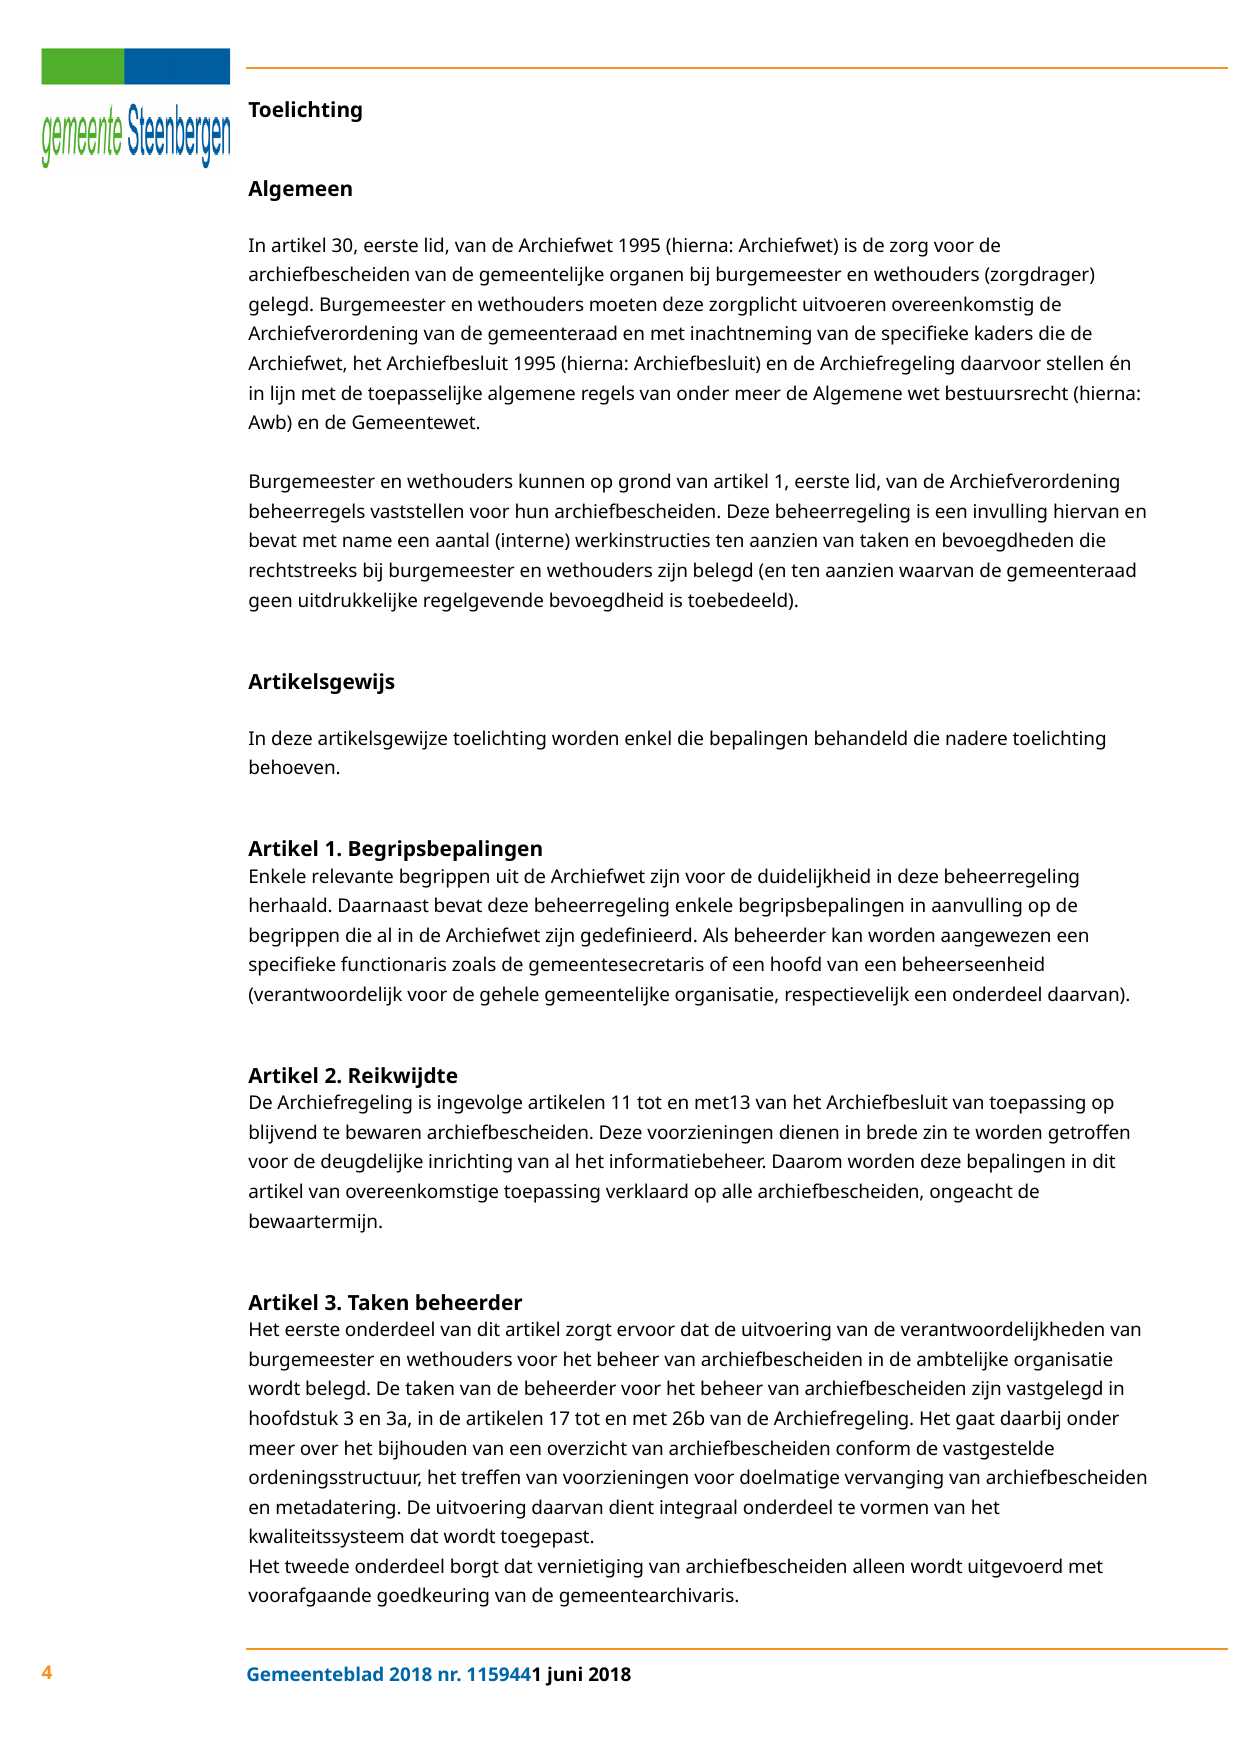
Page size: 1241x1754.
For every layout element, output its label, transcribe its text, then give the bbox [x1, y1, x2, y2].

text Enkele relevante begrippen uit de Archiefwet zijn voor de duidelijkheid in deze beheerregeling herhaald. Daarnaast bevat deze beheerregeling enkele begripsbepalingen in aanvulling op de begrippen die al in de Archiefwet zijn gedefinieerd. Als beheerder kan worden aangewezen een specifieke functionaris zoals de gemeentesecretaris of een hoofd van een beheerseenheid (verantwoordelijk voor de gehele gemeentelijke organisatie, respectievelijk een onderdeel daarvan). [248, 863, 1152, 1007]
text Het eerste onderdeel van dit artikel zorgt ervoor dat de uitvoering van de verantwoordelijkheden van burgemeester en wethouders voor het beheer van archiefbescheiden in de ambtelijke organisatie wordt belegd. De taken van de beheerder voor het beheer van archiefbescheiden zijn vastgelegd in hoofdstuk 3 en 3a, in de artikelen 17 tot en met 26b van de Archiefregeling. Het gaat daarbij onder meer over het bijhouden van een overzicht van archiefbescheiden conform de vastgestelde ordeningsstructuur, het treffen van voorzieningen voor doelmatige vervanging van archiefbescheiden en metadatering. De uitvoering daarvan dient integraal onderdeel te vormen van het kwaliteitssysteem dat wordt toegepast. [248, 1316, 1152, 1549]
picture [41, 47, 231, 172]
text Algemeen [248, 174, 1152, 202]
text Artikelsgewijs [248, 667, 1152, 695]
text Artikel 1. Begripsbepalingen [248, 834, 1152, 863]
text Het tweede onderdeel borgt dat vernietiging van archiefbescheiden alleen wordt uitgevoerd met voorafgaande goedkeuring van de gemeentearchivaris. [248, 1553, 1152, 1608]
text Toelichting [248, 95, 1152, 123]
text In artikel 30, eerste lid, van de Archiefwet 1995 (hierna: Archiefwet) is de zorg voor de archiefbescheiden van de gemeentelijke organen bij burgemeester en wethouders (zorgdrager) gelegd. Burgemeester en wethouders moeten deze zorgplicht uitvoeren overeenkomstig de Archiefverordening van de gemeenteraad en met inachtneming van de specifieke kaders die de Archiefwet, het Archiefbesluit 1995 (hierna: Archiefbesluit) en de Archiefregeling daarvoor stellen én in lijn met de toepasselijke algemene regels van onder meer de Algemene wet bestuursrecht (hierna: Awb) en de Gemeentewet. [248, 232, 1152, 435]
text Burgemeester en wethouders kunnen op grond van artikel 1, eerste lid, van de Archiefverordening beheerregels vaststellen voor hun archiefbescheiden. Deze beheerregeling is een invulling hiervan en bevat met name een aantal (interne) werkinstructies ten aanzien van taken en bevoegdheden die rechtstreeks bij burgemeester en wethouders zijn belegd (en ten aanzien waarvan de gemeenteraad geen uitdrukkelijke regelgevende bevoegdheid is toebedeeld). [248, 468, 1152, 612]
text Artikel 2. Reikwijdte [248, 1061, 1152, 1089]
text Artikel 3. Taken beheerder [248, 1288, 1152, 1316]
text De Archiefregeling is ingevolge artikelen 11 tot en met13 van het Archiefbesluit van toepassing op blijvend te bewaren archiefbescheiden. Deze voorzieningen dienen in brede zin te worden getroffen voor de deugdelijke inrichting van al het informatiebeheer. Daarom worden deze bepalingen in dit artikel van overeenkomstige toepassing verklaard op alle archiefbescheiden, ongeacht de bewaartermijn. [248, 1089, 1152, 1234]
text In deze artikelsgewijze toelichting worden enkel die bepalingen behandeld die nadere toelichting behoeven. [248, 725, 1152, 780]
